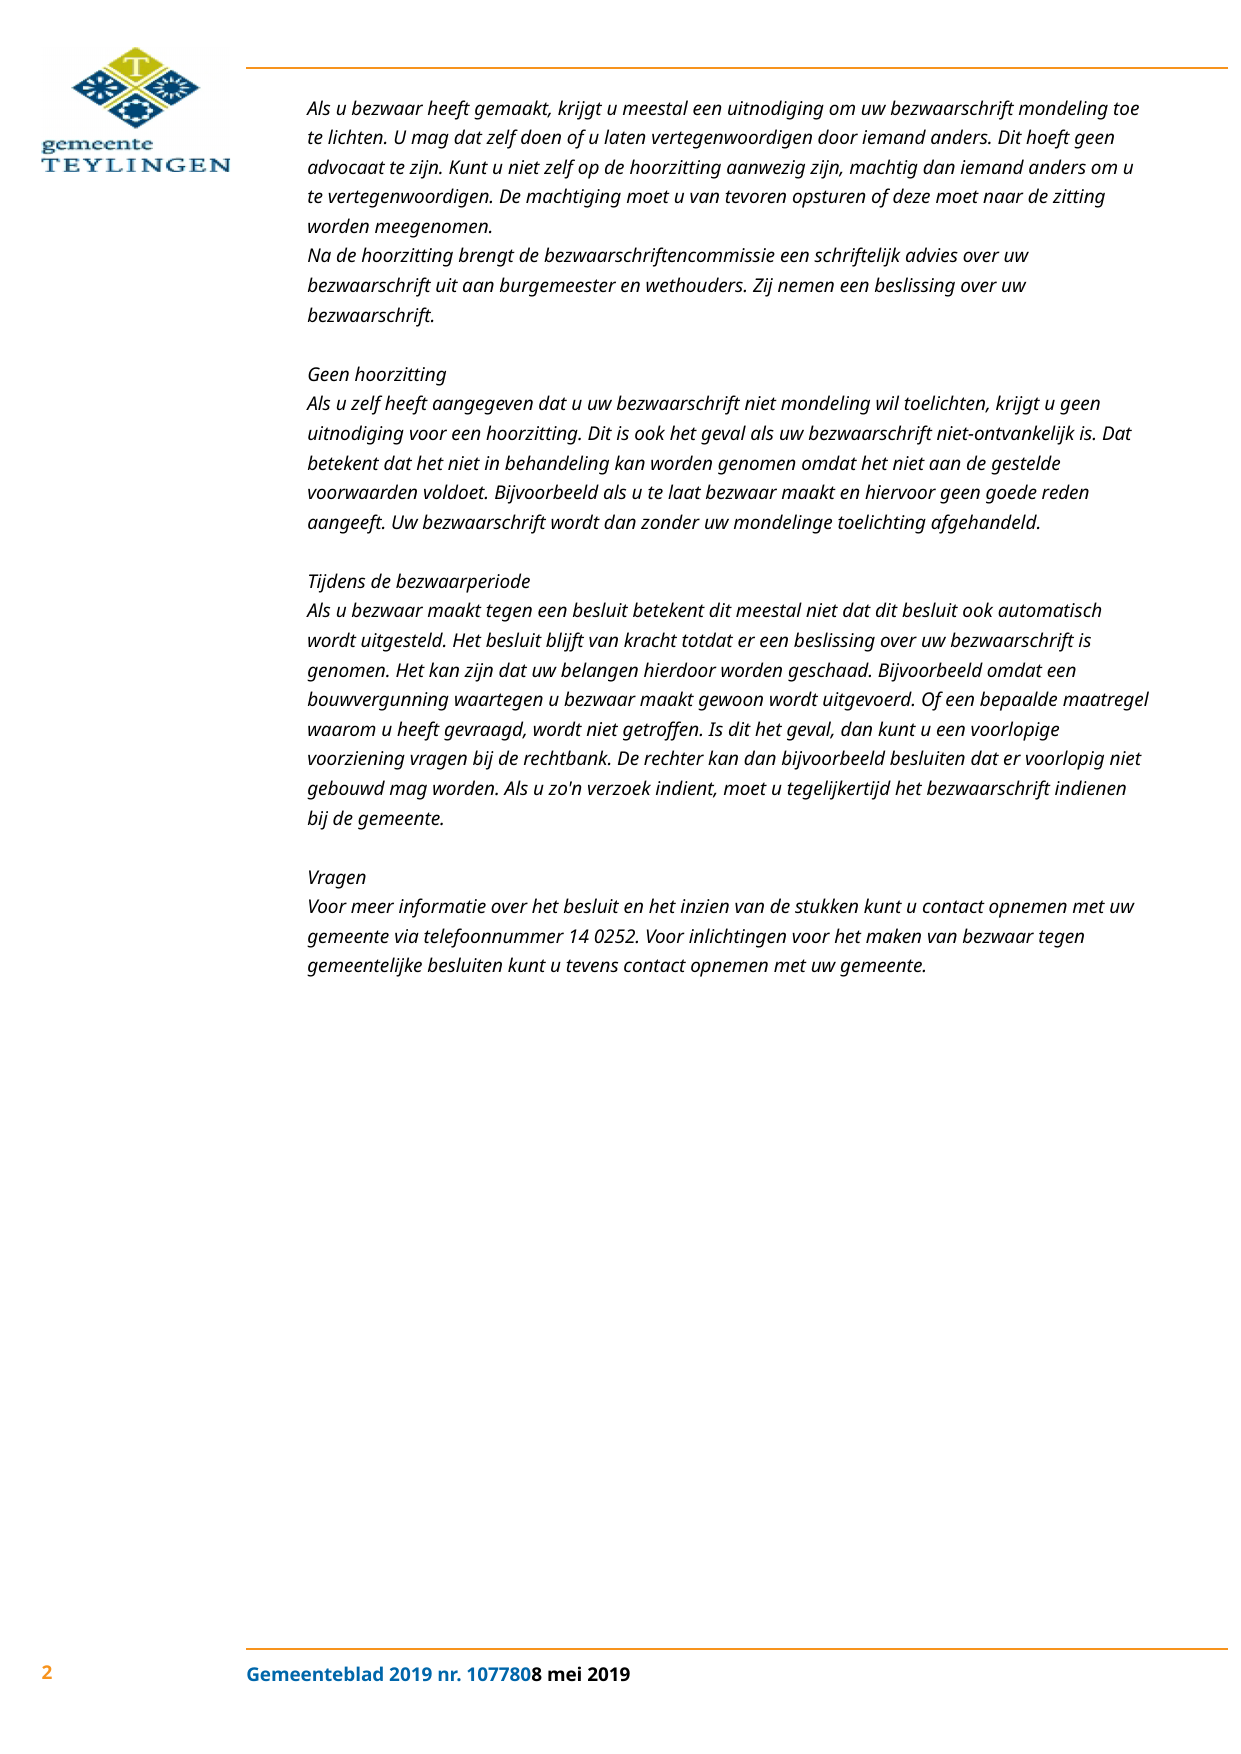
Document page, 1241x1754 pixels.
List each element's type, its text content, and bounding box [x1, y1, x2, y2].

list Tijdens de bezwaarperiode [248, 568, 1152, 594]
list Geen hoorzitting [248, 361, 1152, 387]
list Voor meer informatie over het besluit en het inzien van de stukken kunt u contact opnemen met uw gemeente via telefoonnummer 14 0252. Voor inlichtingen voor het maken van bezwaar tegen gemeentelijke besluiten kunt u tevens contact opnemen met uw gemeente. [248, 893, 1152, 978]
list Vragen [248, 864, 1152, 890]
list Als u bezwaar heeft gemaakt, krijgt u meestal een uitnodiging om uw bezwaarschrift mondeling toe te lichten. U mag dat zelf doen of u laten vertegenwoordigen door iemand anders. Dit hoeft geen advocaat te zijn. Kunt u niet zelf op de hoorzitting aanwezig zijn, machtig dan iemand anders om u te vertegenwoordigen. De machtiging moet u van tevoren opsturen of deze moet naar de zitting worden meegenomen. [248, 95, 1152, 239]
list Als u zelf heeft aangegeven dat u uw bezwaarschrift niet mondeling wil toelichten, krijgt u geen uitnodiging voor een hoorzitting. Dit is ook het geval als uw bezwaarschrift niet-ontvankelijk is. Dat betekent dat het niet in behandeling kan worden genomen omdat het niet aan de gestelde voorwaarden voldoet. Bijvoorbeeld als u te laat bezwaar maakt en hiervoor geen goede reden aangeeft. Uw bezwaarschrift wordt dan zonder uw mondelinge toelichting afgehandeld. [248, 391, 1152, 535]
picture [41, 47, 231, 172]
list Na de hoorzitting brengt de bezwaarschriftencommissie een schriftelijk advies over uw bezwaarschrift uit aan burgemeester en wethouders. Zij nemen een beslissing over uw bezwaarschrift. [248, 243, 1152, 328]
list Als u bezwaar maakt tegen een besluit betekent dit meestal niet dat dit besluit ook automatisch wordt uitgesteld. Het besluit blijft van kracht totdat er een beslissing over uw bezwaarschrift is genomen. Het kan zijn dat uw belangen hierdoor worden geschaad. Bijvoorbeeld omdat een bouwvergunning waartegen u bezwaar maakt gewoon wordt uitgevoerd. Of een bepaalde maatregel waarom u heeft gevraagd, wordt niet getroffen. Is dit het geval, dan kunt u een voorlopige voorziening vragen bij de rechtbank. De rechter kan dan bijvoorbeeld besluiten dat er voorlopig niet gebouwd mag worden. Als u zo'n verzoek indient, moet u tegelijkertijd het bezwaarschrift indienen bij de gemeente. [248, 598, 1152, 831]
